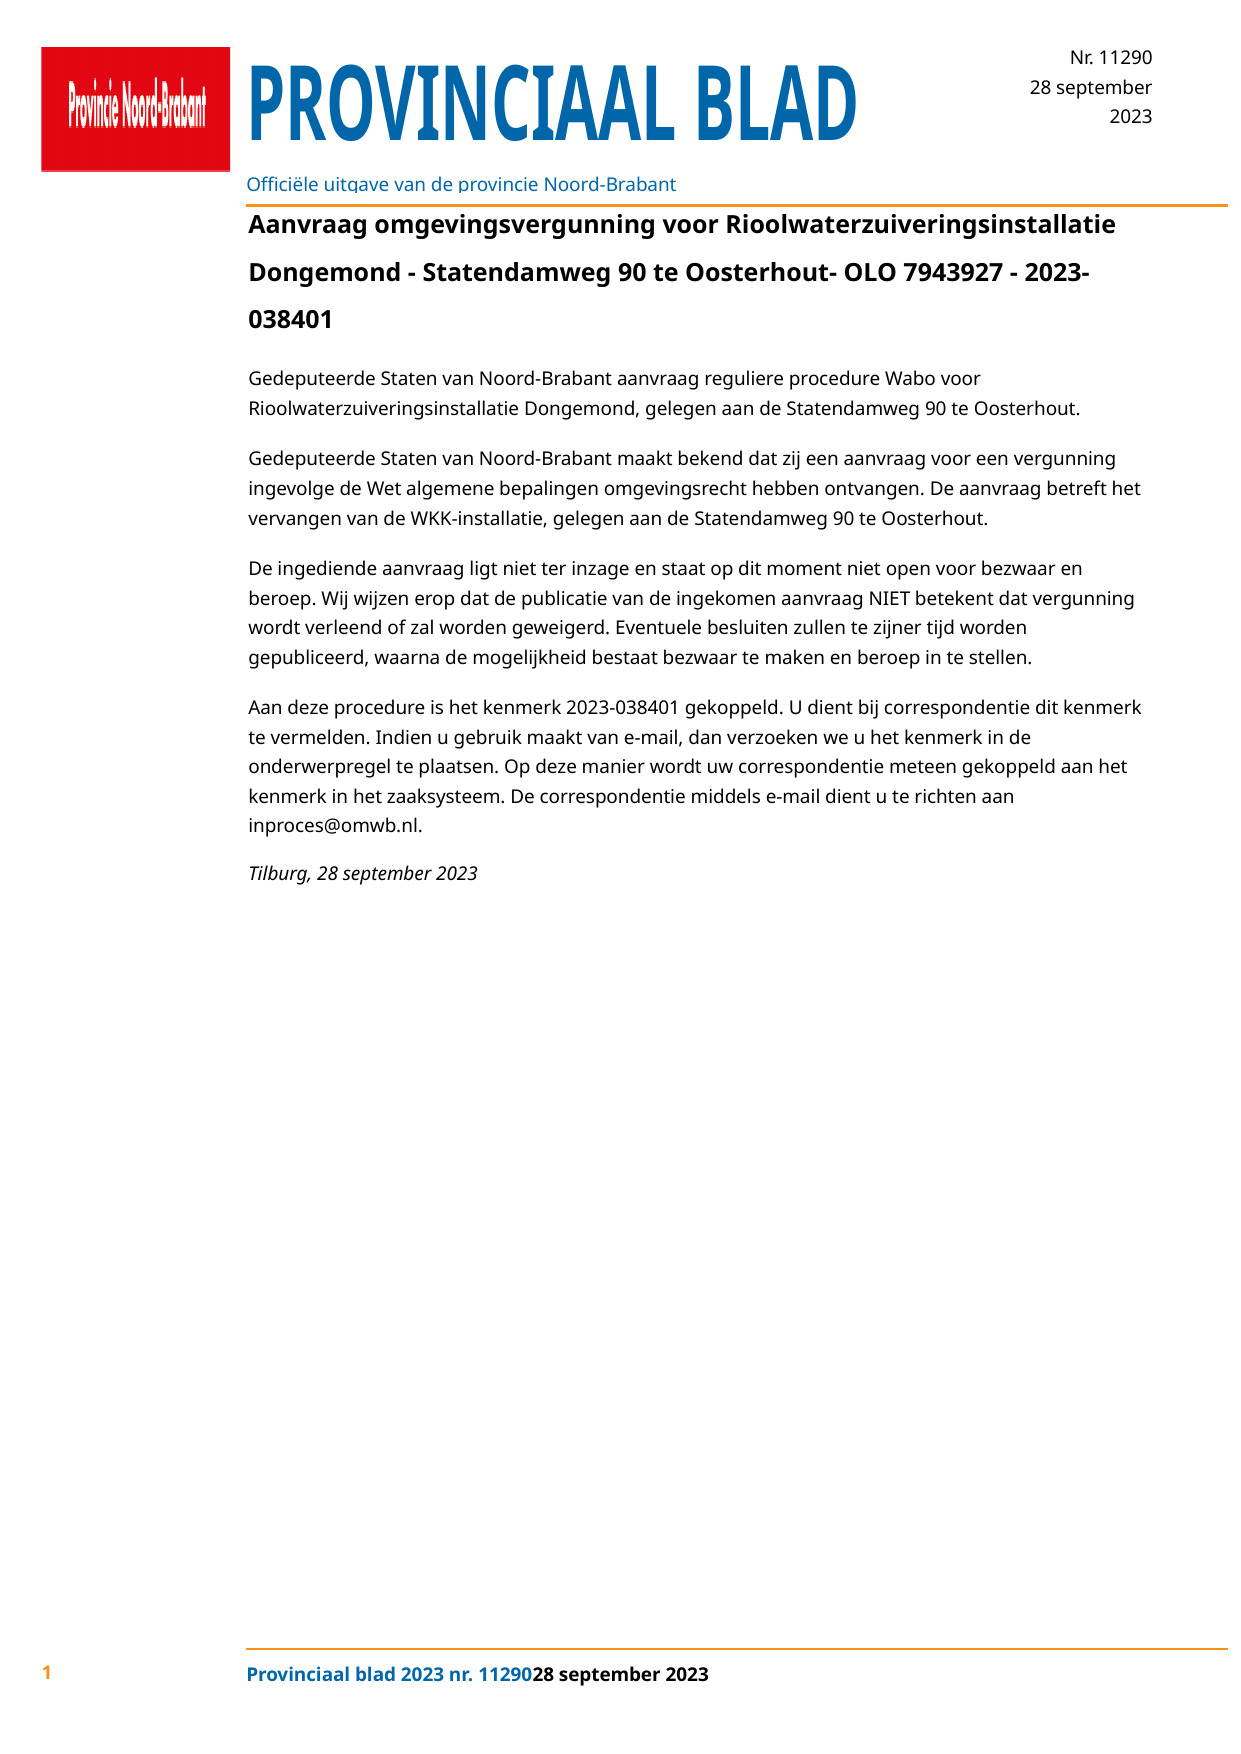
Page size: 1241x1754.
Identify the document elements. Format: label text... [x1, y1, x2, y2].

text Aan deze procedure is het kenmerk 2023-038401 gekoppeld. U dient bij correspondentie dit kenmerk te vermelden. Indien u gebruik maakt van e-mail, dan verzoeken we u het kenmerk in de onderwerpregel te plaatsen. Op deze manier wordt uw correspondentie meteen gekoppeld aan het kenmerk in het zaaksysteem. De correspondentie middels e-mail dient u te richten aan inproces@omwb.nl. [248, 694, 1152, 838]
text De ingediende aanvraag ligt niet ter inzage en staat op dit moment niet open voor bezwaar en beroep. Wij wijzen erop dat de publicatie van de ingekomen aanvraag NIET betekent dat vergunning wordt verleend of zal worden geweigerd. Eventuele besluiten zullen te zijner tijd worden gepubliceerd, waarna de mogelijkheid bestaat bezwaar te maken en beroep in te stellen. [248, 555, 1152, 669]
text Gedeputeerde Staten van Noord-Brabant maakt bekend dat zij een aanvraag voor een vergunning ingevolge de Wet algemene bepalingen omgevingsrecht hebben ontvangen. De aanvraag betreft het vervangen van de WKK-installatie, gelegen aan de Statendamweg 90 te Oosterhout. [248, 446, 1152, 530]
text Aanvraag omgevingsvergunning voor Rioolwaterzuiveringsinstallatie Dongemond - Statendamweg 90 te Oosterhout- OLO 7943927 - 2023-038401 [248, 207, 1152, 336]
text Gedeputeerde Staten van Noord-Brabant aanvraag reguliere procedure Wabo voor Rioolwaterzuiveringsinstallatie Dongemond, gelegen aan de Statendamweg 90 te Oosterhout. [248, 366, 1152, 421]
text Tilburg, 28 september 2023 [248, 860, 1152, 886]
picture [41, 47, 231, 172]
